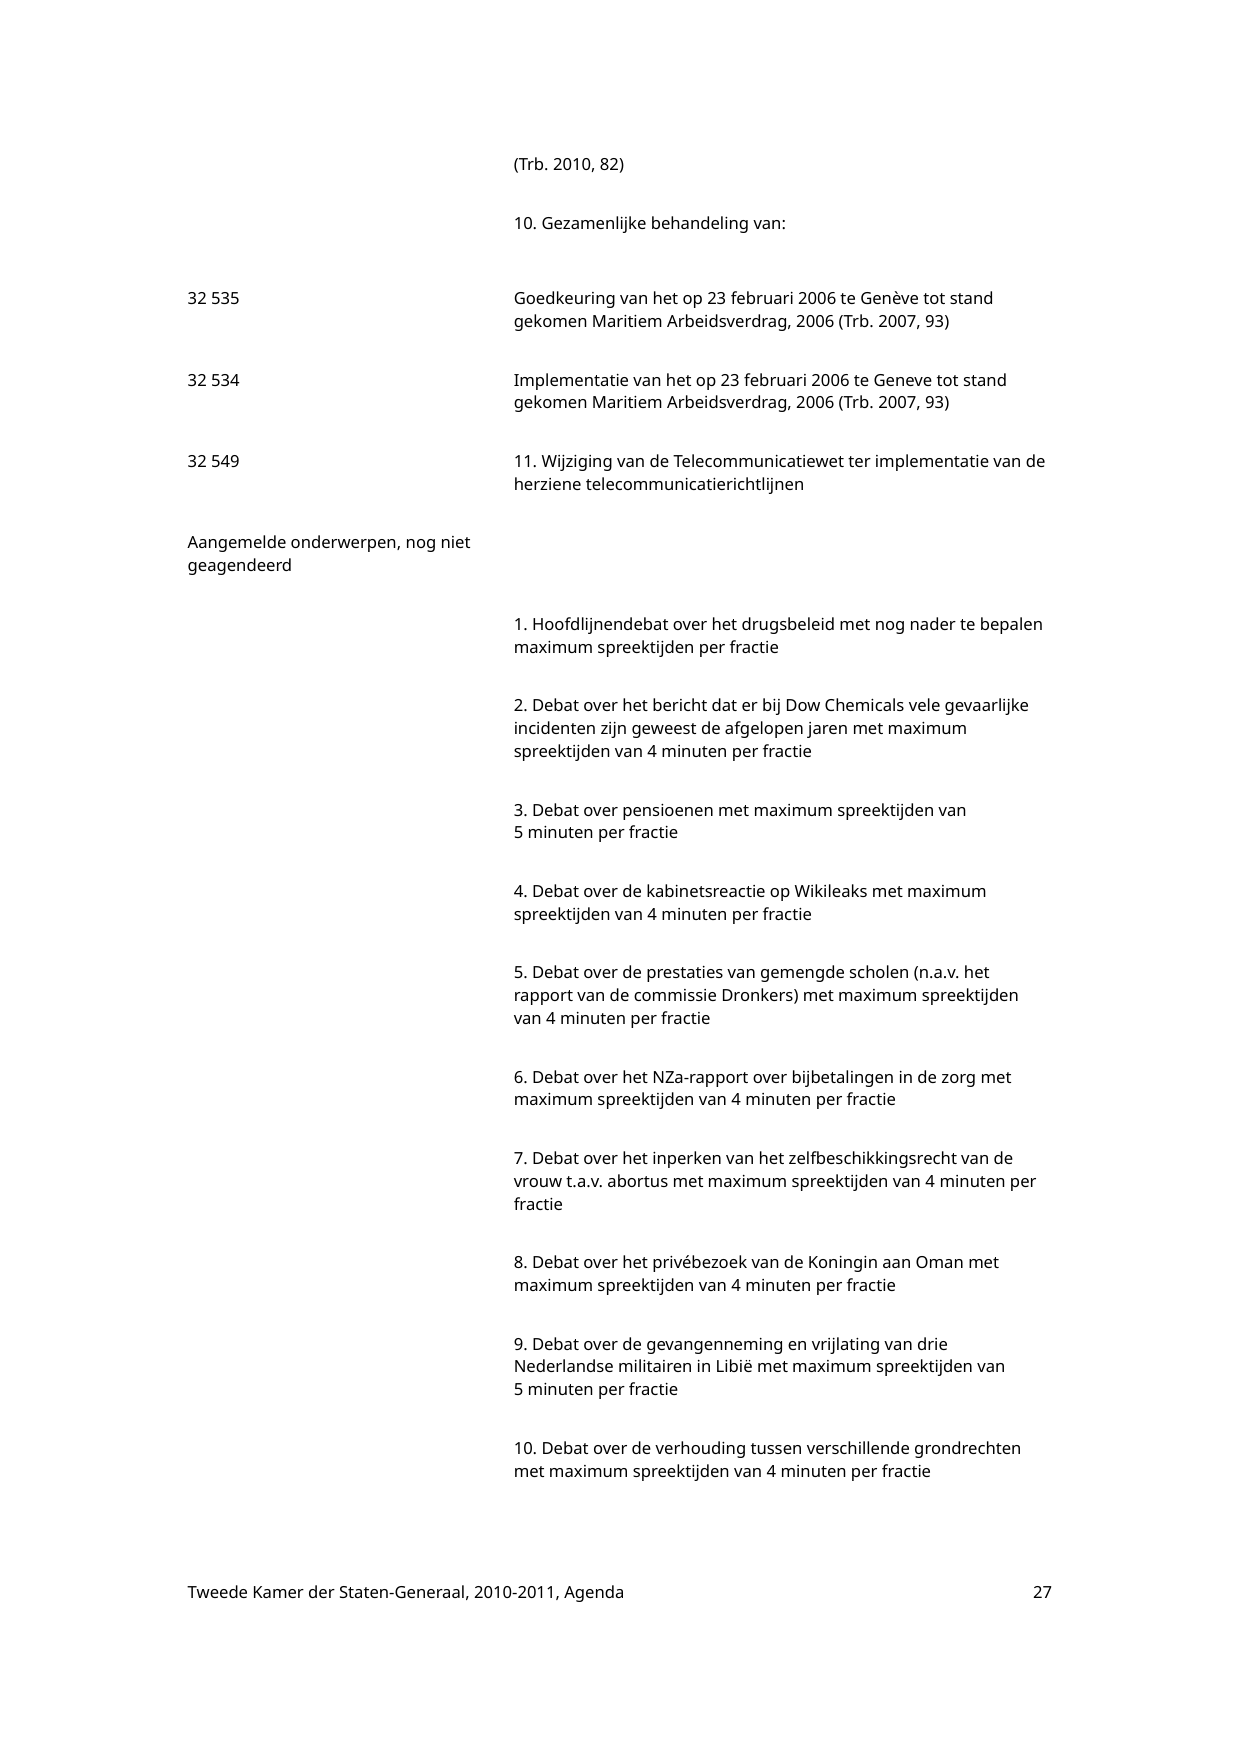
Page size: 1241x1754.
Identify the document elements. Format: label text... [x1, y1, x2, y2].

table_cell 32 549 [188, 447, 490, 528]
table_cell 11. Wijziging van de Telecommunicatiewet ter implementatie van de herziene telecommunicatierichtlijnen [510, 447, 1053, 528]
table_cell [188, 691, 490, 795]
table_cell Implementatie van het op 23 februari 2006 te Geneve tot stand gekomen Maritiem Arbeidsverdrag, 2006 (Trb. 2007, 93) [510, 365, 1053, 447]
table_cell [188, 150, 490, 209]
table_cell [490, 365, 510, 447]
table_cell [188, 1329, 490, 1433]
table_cell [490, 447, 510, 528]
table_cell [490, 528, 510, 609]
table_cell 10. Debat over de verhouding tussen verschillende grondrechten met maximum spreektijden van 4 minuten per fractie [510, 1434, 1053, 1515]
table_cell [490, 795, 510, 877]
table_cell 1. Hoofdlijnendebat over het drugsbeleid met nog nader te bepalen maximum spreektijden per fractie [510, 610, 1053, 691]
table_cell 32 534 [188, 365, 490, 447]
table_cell [490, 1062, 510, 1144]
table_cell [188, 958, 490, 1062]
table_cell Aangemelde onderwerpen, nog niet geagendeerd [188, 528, 490, 609]
table_cell [510, 528, 1053, 609]
table_cell 2. Debat over het bericht dat er bij Dow Chemicals vele gevaarlijke incidenten zijn geweest de afgelopen jaren met maximum spreektijden van 4 minuten per fractie [510, 691, 1053, 795]
table_cell [490, 1434, 510, 1515]
table_cell [490, 610, 510, 691]
table_cell 4. Debat over de kabinetsreactie op Wikileaks met maximum spreektijden van 4 minuten per fractie [510, 877, 1053, 958]
table_cell [490, 209, 510, 284]
table_cell [188, 610, 490, 691]
table_cell 8. Debat over het privébezoek van de Koningin aan Oman met maximum spreektijden van 4 minuten per fractie [510, 1248, 1053, 1329]
table_cell 7. Debat over het inperken van het zelfbeschikkingsrecht van de vrouw t.a.v. abortus met maximum spreektijden van 4 minuten per fractie [510, 1144, 1053, 1248]
table_cell 32 535 [188, 284, 490, 365]
table_cell 10. Gezamenlijke behandeling van: [510, 209, 1053, 284]
table_cell 9. Debat over de gevangenneming en vrijlating van drie Nederlandse militairen in Libië met maximum spreektijden van 5 minuten per fractie [510, 1329, 1053, 1433]
table_cell [188, 1248, 490, 1329]
table_cell 5. Debat over de prestaties van gemengde scholen (n.a.v. het rapport van de commissie Dronkers) met maximum spreektijden van 4 minuten per fractie [510, 958, 1053, 1062]
table_cell [490, 1248, 510, 1329]
table_cell [188, 1434, 490, 1515]
table_cell [188, 209, 490, 284]
table_cell 3. Debat over pensioenen met maximum spreektijden van 5 minuten per fractie [510, 795, 1053, 877]
table_cell [490, 150, 510, 209]
table_cell [490, 284, 510, 365]
table_cell [188, 795, 490, 877]
table_cell [490, 1329, 510, 1433]
table_cell [490, 877, 510, 958]
table_cell [490, 691, 510, 795]
table_cell [188, 1144, 490, 1248]
table_cell 6. Debat over het NZa-rapport over bijbetalingen in de zorg met maximum spreektijden van 4 minuten per fractie [510, 1062, 1053, 1144]
table_cell [188, 877, 490, 958]
table_cell (Trb. 2010, 82) [510, 150, 1053, 209]
table_cell Goedkeuring van het op 23 februari 2006 te Genève tot stand gekomen Maritiem Arbeidsverdrag, 2006 (Trb. 2007, 93) [510, 284, 1053, 365]
table_cell [188, 1062, 490, 1144]
table_cell [490, 1144, 510, 1248]
table_cell [490, 958, 510, 1062]
